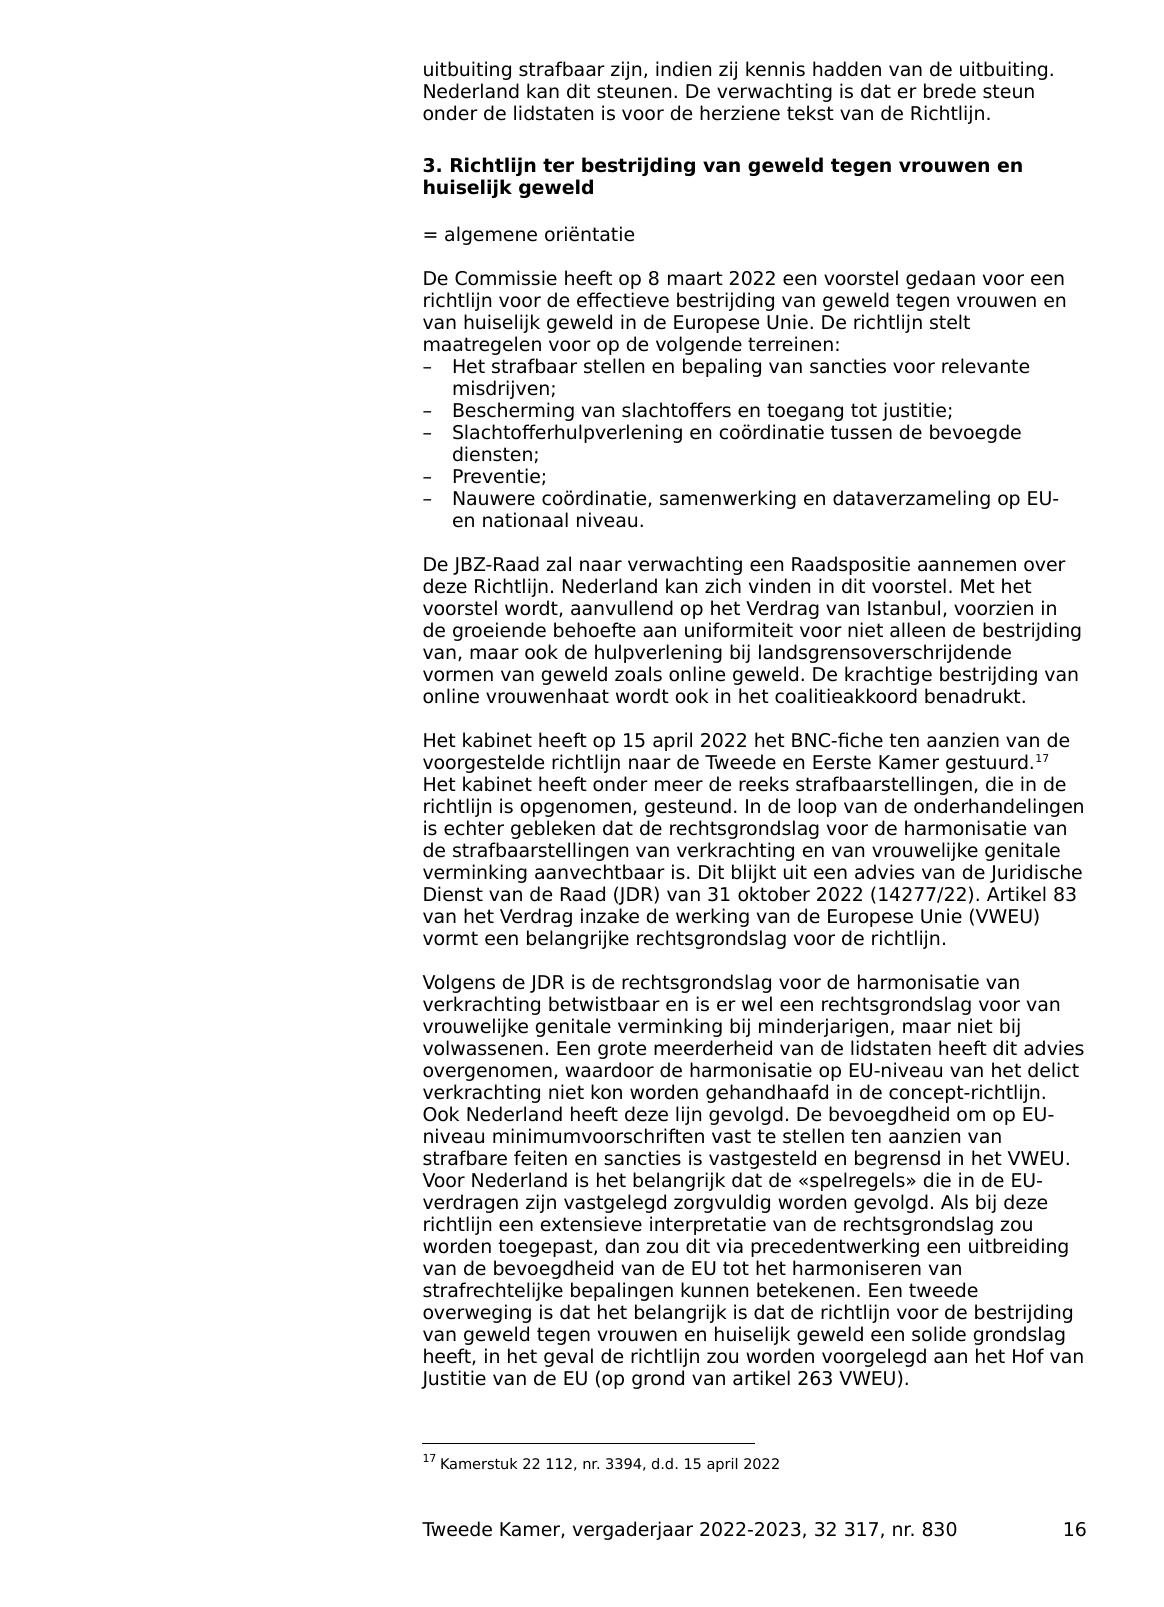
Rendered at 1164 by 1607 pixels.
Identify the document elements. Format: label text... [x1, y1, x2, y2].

text Volgens de JDR is de rechtsgrondslag voor de harmonisatie van verkrachting betwistbaar en is er wel een rechtsgrondslag voor van vrouwelijke genitale verminking bij minderjarigen, maar niet bij volwassenen. Een grote meerderheid van de lidstaten heeft dit advies overgenomen, waardoor de harmonisatie op EU-niveau van het delict verkrachting niet kon worden gehandhaafd in de concept-richtlijn. Ook Nederland heeft deze lijn gevolgd. De bevoegdheid om op EU-niveau minimumvoorschriften vast te stellen ten aanzien van strafbare feiten en sancties is vastgesteld en begrensd in het VWEU. Voor Nederland is het belangrijk dat de «spelregels» die in de EU-verdragen zijn vastgelegd zorgvuldig worden gevolgd. Als bij deze richtlijn een extensieve interpretatie van de rechtsgrondslag zou worden toegepast, dan zou dit via precedentwerking een uitbreiding van de bevoegdheid van de EU tot het harmoniseren van strafrechtelijke bepalingen kunnen betekenen. Een tweede overweging is dat het belangrijk is dat de richtlijn voor de bestrijding van geweld tegen vrouwen en huiselijk geweld een solide grondslag heeft, in het geval de richtlijn zou worden voorgelegd aan het Hof van Justitie van de EU (op grond van artikel 263 VWEU). [422, 972, 1087, 1390]
text Het kabinet heeft op 15 april 2022 het BNC-fiche ten aanzien van de voorgestelde richtlijn naar de Tweede en Eerste Kamer gestuurd. Het kabinet heeft onder meer de reeks strafbaarstellingen, die in de richtlijn is opgenomen, gesteund. In de loop van de onderhandelingen is echter gebleken dat de rechtsgrondslag voor de harmonisatie van de strafbaarstellingen van verkrachting en van vrouwelijke genitale verminking aanvechtbaar is. Dit blijkt uit een advies van de Juridische Dienst van de Raad (JDR) van 31 oktober 2022 (14277/22). Artikel 83 van het Verdrag inzake de werking van de Europese Unie (VWEU) vormt een belangrijke rechtsgrondslag voor de richtlijn. [422, 730, 1087, 950]
text – Het strafbaar stellen en bepaling van sancties voor relevante misdrijven; [422, 356, 1087, 400]
text – Bescherming van slachtoffers en toegang tot justitie; [422, 400, 1087, 422]
text De Commissie heeft op 8 maart 2022 een voorstel gedaan voor een richtlijn voor de effectieve bestrijding van geweld tegen vrouwen en van huiselijk geweld in de Europese Unie. De richtlijn stelt maatregelen voor op de volgende terreinen: [422, 268, 1087, 356]
text De JBZ-Raad zal naar verwachting een Raadspositie aannemen over deze Richtlijn. Nederland kan zich vinden in dit voorstel. Met het voorstel wordt, aanvullend op het Verdrag van Istanbul, voorzien in de groeiende behoefte aan uniformiteit voor niet alleen de bestrijding van, maar ook de hulpverlening bij landsgrensoverschrijdende vormen van geweld zoals online geweld. De krachtige bestrijding van online vrouwenhaat wordt ook in het coalitieakkoord benadrukt. [422, 554, 1087, 708]
subtitle 3. Richtlijn ter bestrijding van geweld tegen vrouwen en huiselijk geweld [422, 155, 1087, 199]
text uitbuiting strafbaar zijn, indien zij kennis hadden van de uitbuiting. Nederland kan dit steunen. De verwachting is dat er brede steun onder de lidstaten is voor de herziene tekst van de Richtlijn. [422, 59, 1087, 125]
text = algemene oriëntatie [422, 224, 1087, 246]
text – Nauwere coördinatie, samenwerking en dataverzameling op EU- en nationaal niveau. [422, 488, 1087, 532]
text – Slachtofferhulpverlening en coördinatie tussen de bevoegde diensten; [422, 422, 1087, 466]
text Kamerstuk 22 112, nr. 3394, d.d. 15 april 2022 [422, 1452, 1087, 1474]
text – Preventie; [422, 466, 1087, 488]
